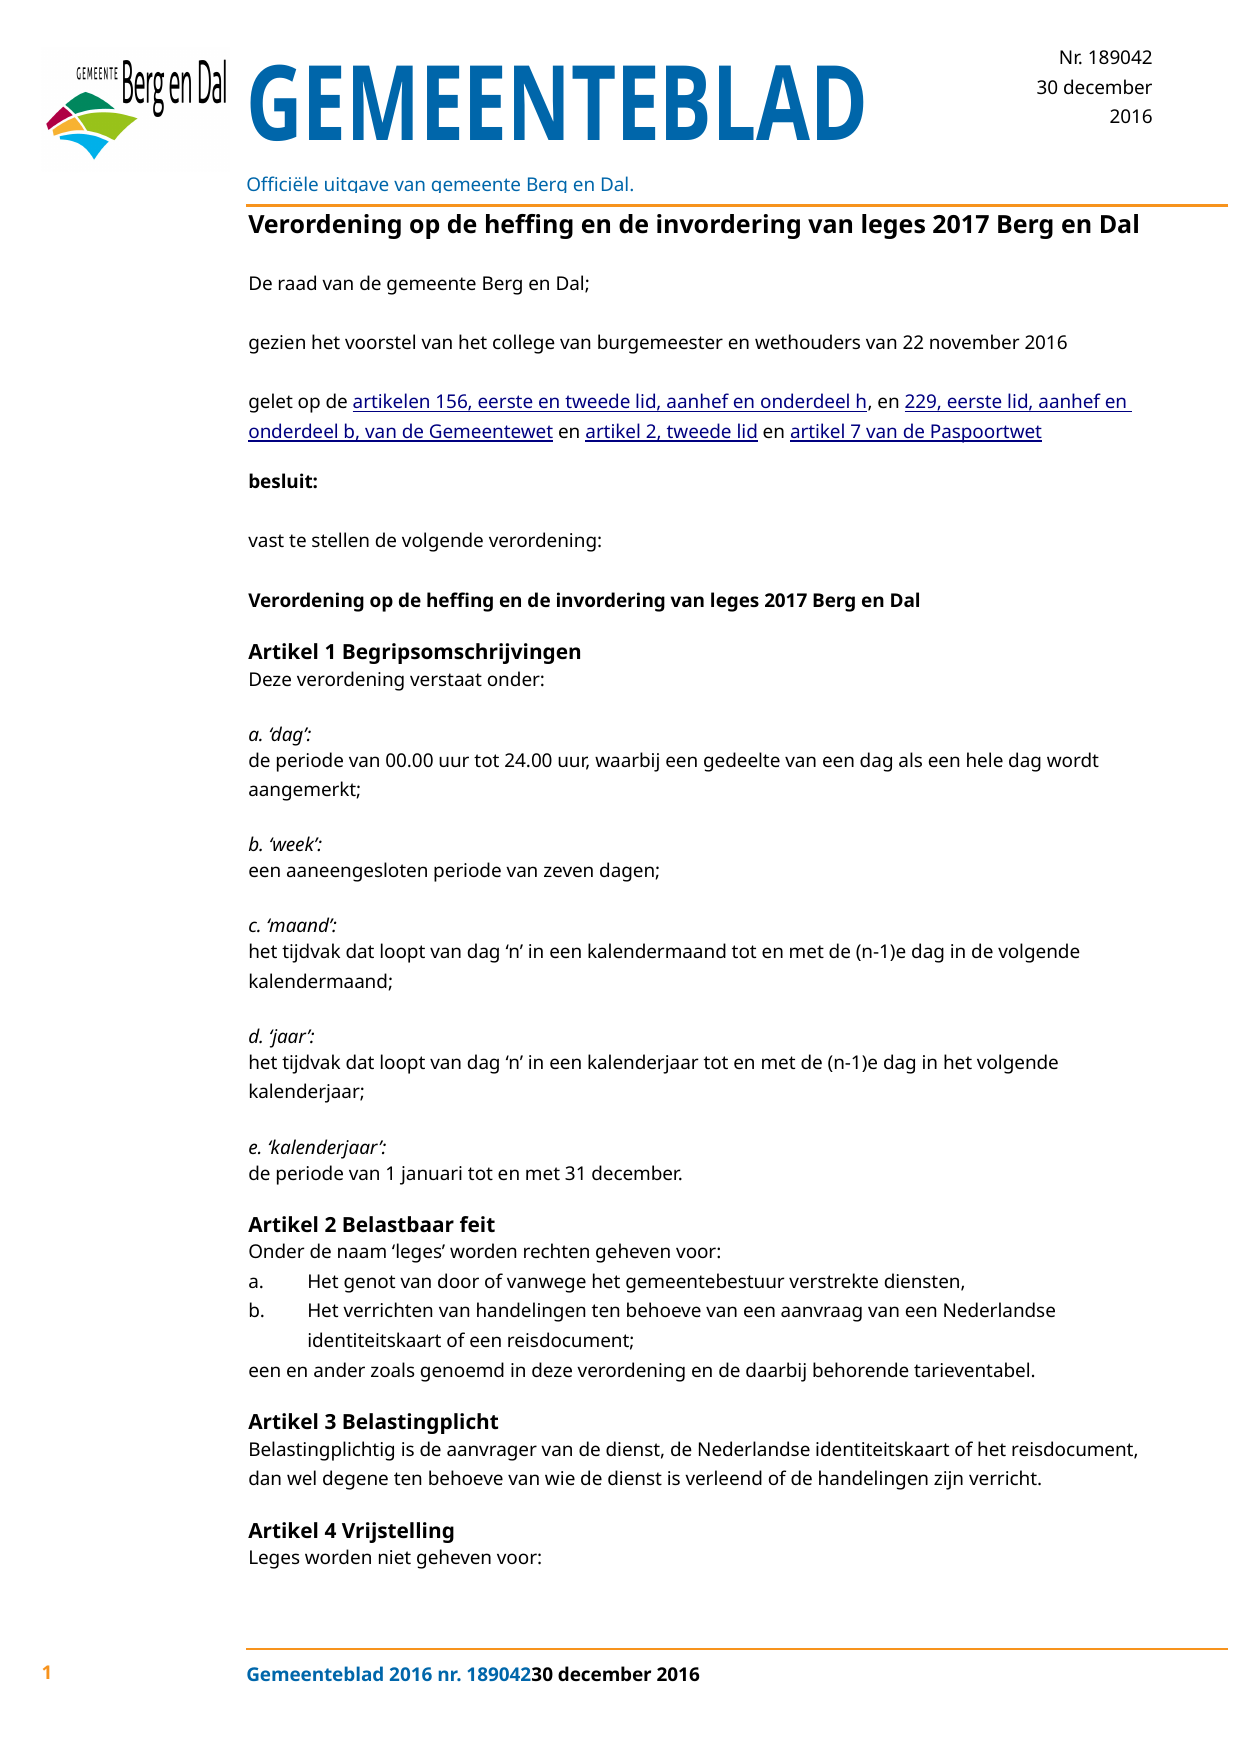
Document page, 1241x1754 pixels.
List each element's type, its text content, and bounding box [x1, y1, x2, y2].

text d. ‘jaar’: [248, 1023, 1152, 1049]
text Artikel 4 Vrijstelling [248, 1516, 1152, 1544]
picture [41, 47, 231, 172]
text het tijdvak dat loopt van dag ‘n’ in een kalendermaand tot en met de (n-1)e dag in de volgende kalendermaand; [248, 938, 1152, 994]
list Het genot van door of vanwege het gemeentebestuur verstrekte diensten, [248, 1268, 1152, 1294]
text vast te stellen de volgende verordening: [248, 528, 1152, 553]
text gezien het voorstel van het college van burgemeester en wethouders van 22 november 2016 [248, 329, 1152, 355]
text Deze verordening verstaat onder: [248, 666, 1152, 691]
text b. ‘week’: [248, 832, 1152, 857]
text een aaneengesloten periode van zeven dagen; [248, 857, 1152, 883]
text de periode van 1 januari tot en met 31 december. [248, 1160, 1152, 1185]
text gelet op de artikelen 156, eerste en tweede lid, aanhef en onderdeel h, en 229, eerste lid, aanhef en onderdeel b, van de Gemeentewet en artikel 2, tweede lid en artikel 7 van de Paspoortwet [248, 389, 1152, 444]
list Het verrichten van handelingen ten behoeve van een aanvraag van een Nederlandse identiteitskaart of een reisdocument; [248, 1298, 1152, 1353]
text Artikel 1 Begripsomschrijvingen [248, 637, 1152, 666]
text Belastingplichtig is de aanvrager van de dienst, de Nederlandse identiteitskaart of het reisdocument, dan wel degene ten behoeve van wie de dienst is verleend of de handelingen zijn verricht. [248, 1436, 1152, 1491]
text besluit: [248, 468, 1152, 494]
text Leges worden niet geheven voor: [248, 1544, 1152, 1570]
text het tijdvak dat loopt van dag ‘n’ in een kalenderjaar tot en met de (n-1)e dag in het volgende kalenderjaar; [248, 1049, 1152, 1104]
text Artikel 2 Belastbaar feit [248, 1210, 1152, 1238]
text De raad van de gemeente Berg en Dal; [248, 270, 1152, 296]
text a. ‘dag’: [248, 721, 1152, 747]
text Artikel 3 Belastingplicht [248, 1407, 1152, 1436]
text een en ander zoals genoemd in deze verordening en de daarbij behorende tarieventabel. [248, 1357, 1152, 1383]
text Verordening op de heffing en de invordering van leges 2017 Berg en Dal [248, 587, 1152, 613]
text c. ‘maand’: [248, 913, 1152, 938]
text Onder de naam ‘leges’ worden rechten geheven voor: [248, 1238, 1152, 1264]
text de periode van 00.00 uur tot 24.00 uur, waarbij een gedeelte van een dag als een hele dag wordt aangemerkt; [248, 747, 1152, 802]
text Verordening op de heffing en de invordering van leges 2017 Berg en Dal [248, 207, 1152, 241]
text e. ‘kalenderjaar’: [248, 1134, 1152, 1160]
